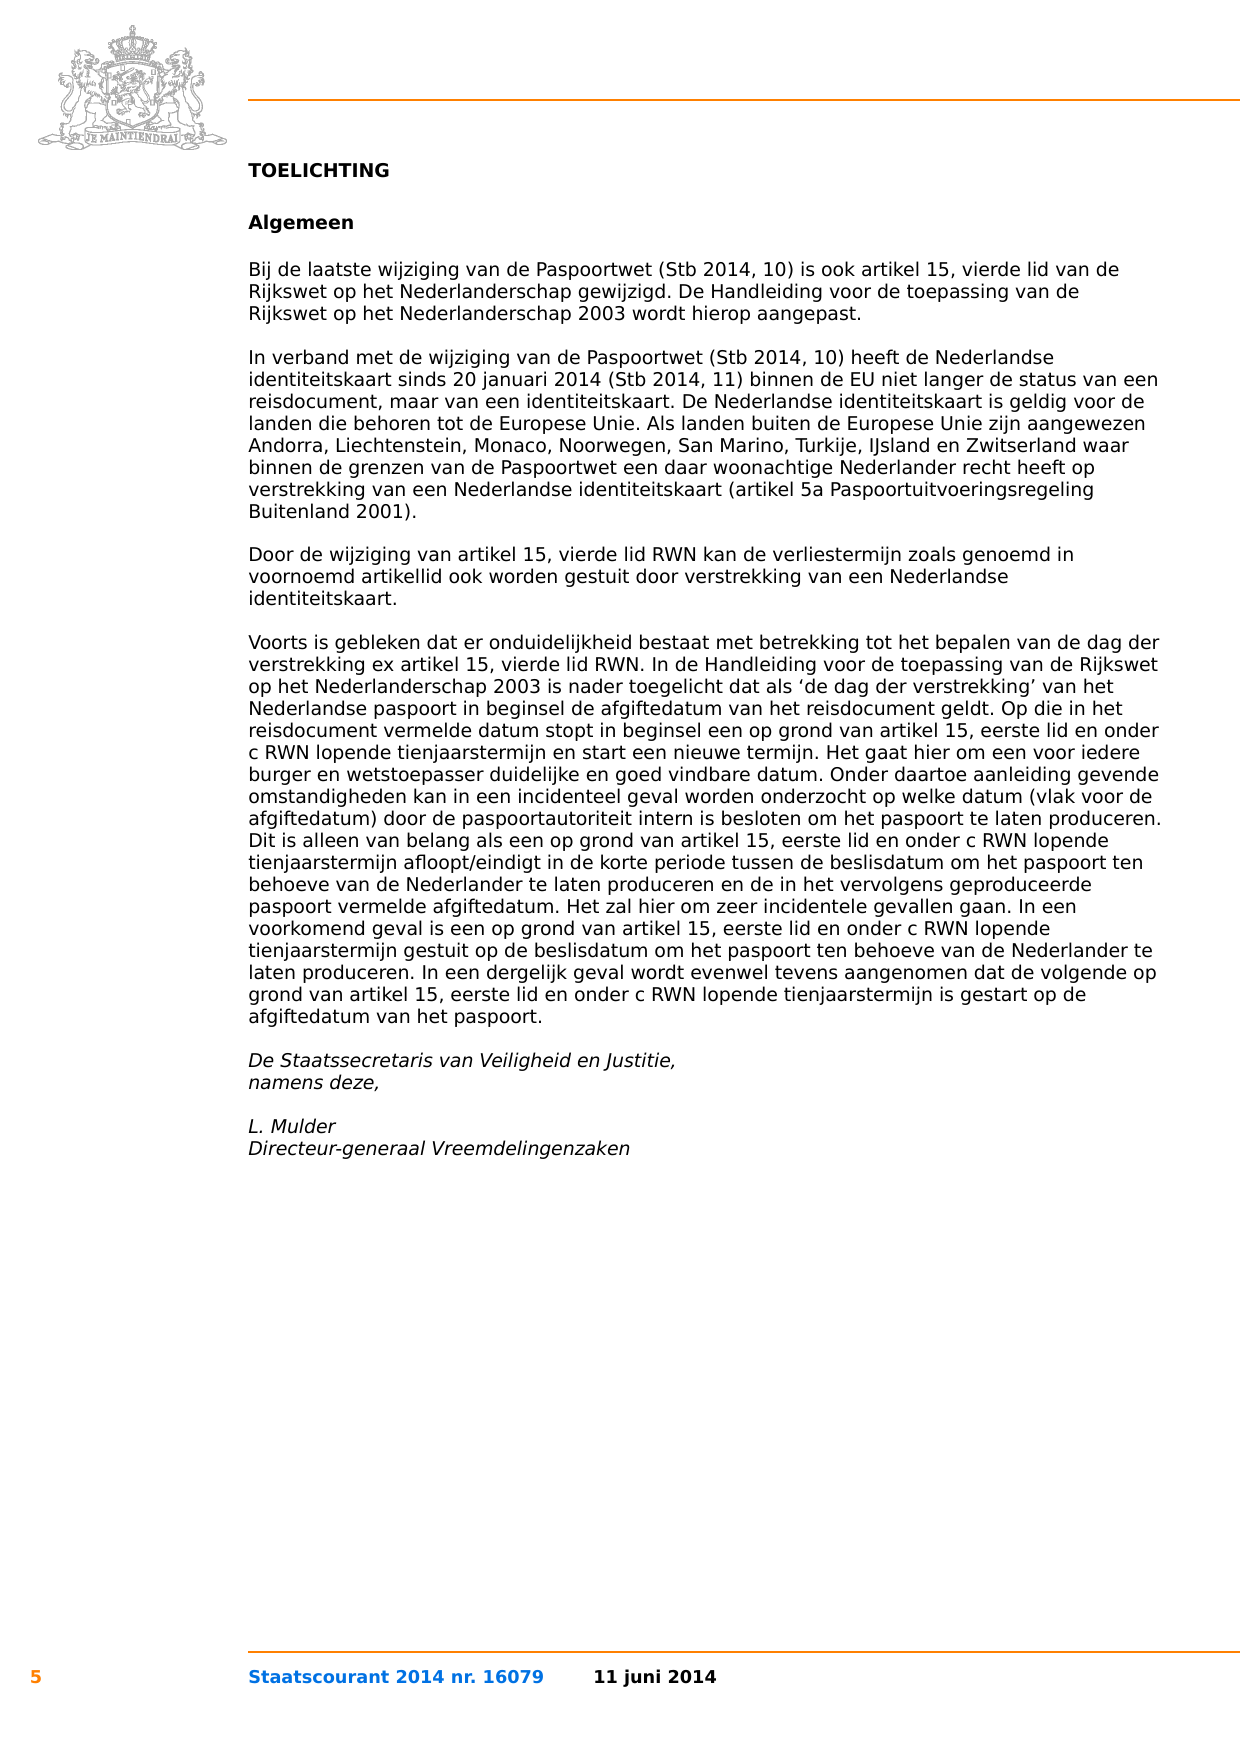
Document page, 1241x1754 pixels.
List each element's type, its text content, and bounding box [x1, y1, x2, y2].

subtitle TOELICHTING [248, 160, 1163, 182]
subtitle Algemeen [248, 212, 1163, 234]
picture [38, 25, 227, 150]
text Door de wijziging van artikel 15, vierde lid RWN kan de verliestermijn zoals genoemd in voornoemd artikellid ook worden gestuit door verstrekking van een Nederlandse identiteitskaart. [248, 544, 1163, 610]
text De Staatssecretaris van Veiligheid en Justitie, namens deze, L. Mulder Directeur-generaal Vreemdelingenzaken [248, 1050, 1163, 1159]
text Voorts is gebleken dat er onduidelijkheid bestaat met betrekking tot het bepalen van de dag der verstrekking ex artikel 15, vierde lid RWN. In de Handleiding voor de toepassing van de Rijkswet op het Nederlanderschap 2003 is nader toegelicht dat als ‘de dag der verstrekking’ van het Nederlandse paspoort in beginsel de afgiftedatum van het reisdocument geldt. Op die in het reisdocument vermelde datum stopt in beginsel een op grond van artikel 15, eerste lid en onder c RWN lopende tienjaarstermijn en start een nieuwe termijn. Het gaat hier om een voor iedere burger en wetstoepasser duidelijke en goed vindbare datum. Onder daartoe aanleiding gevende omstandigheden kan in een incidenteel geval worden onderzocht op welke datum (vlak voor de afgiftedatum) door de paspoortautoriteit intern is besloten om het paspoort te laten produceren. Dit is alleen van belang als een op grond van artikel 15, eerste lid en onder c RWN lopende tienjaarstermijn afloopt/eindigt in de korte periode tussen de beslisdatum om het paspoort ten behoeve van de Nederlander te laten produceren en de in het vervolgens geproduceerde paspoort vermelde afgiftedatum. Het zal hier om zeer incidentele gevallen gaan. In een voorkomend geval is een op grond van artikel 15, eerste lid en onder c RWN lopende tienjaarstermijn gestuit op de beslisdatum om het paspoort ten behoeve van de Nederlander te laten produceren. In een dergelijk geval wordt evenwel tevens aangenomen dat de volgende op grond van artikel 15, eerste lid en onder c RWN lopende tienjaarstermijn is gestart op de afgiftedatum van het paspoort. [248, 632, 1163, 1028]
text In verband met de wijziging van de Paspoortwet (Stb 2014, 10) heeft de Nederlandse identiteitskaart sinds 20 januari 2014 (Stb 2014, 11) binnen de EU niet langer de status van een reisdocument, maar van een identiteitskaart. De Nederlandse identiteitskaart is geldig voor de landen die behoren tot de Europese Unie. Als landen buiten de Europese Unie zijn aangewezen Andorra, Liechtenstein, Monaco, Noorwegen, San Marino, Turkije, IJsland en Zwitserland waar binnen de grenzen van de Paspoortwet een daar woonachtige Nederlander recht heeft op verstrekking van een Nederlandse identiteitskaart (artikel 5a Paspoortuitvoeringsregeling Buitenland 2001). [248, 347, 1163, 522]
text Bij de laatste wijziging van de Paspoortwet (Stb 2014, 10) is ook artikel 15, vierde lid van de Rijkswet op het Nederlanderschap gewijzigd. De Handleiding voor de toepassing van de Rijkswet op het Nederlanderschap 2003 wordt hierop aangepast. [248, 259, 1163, 325]
